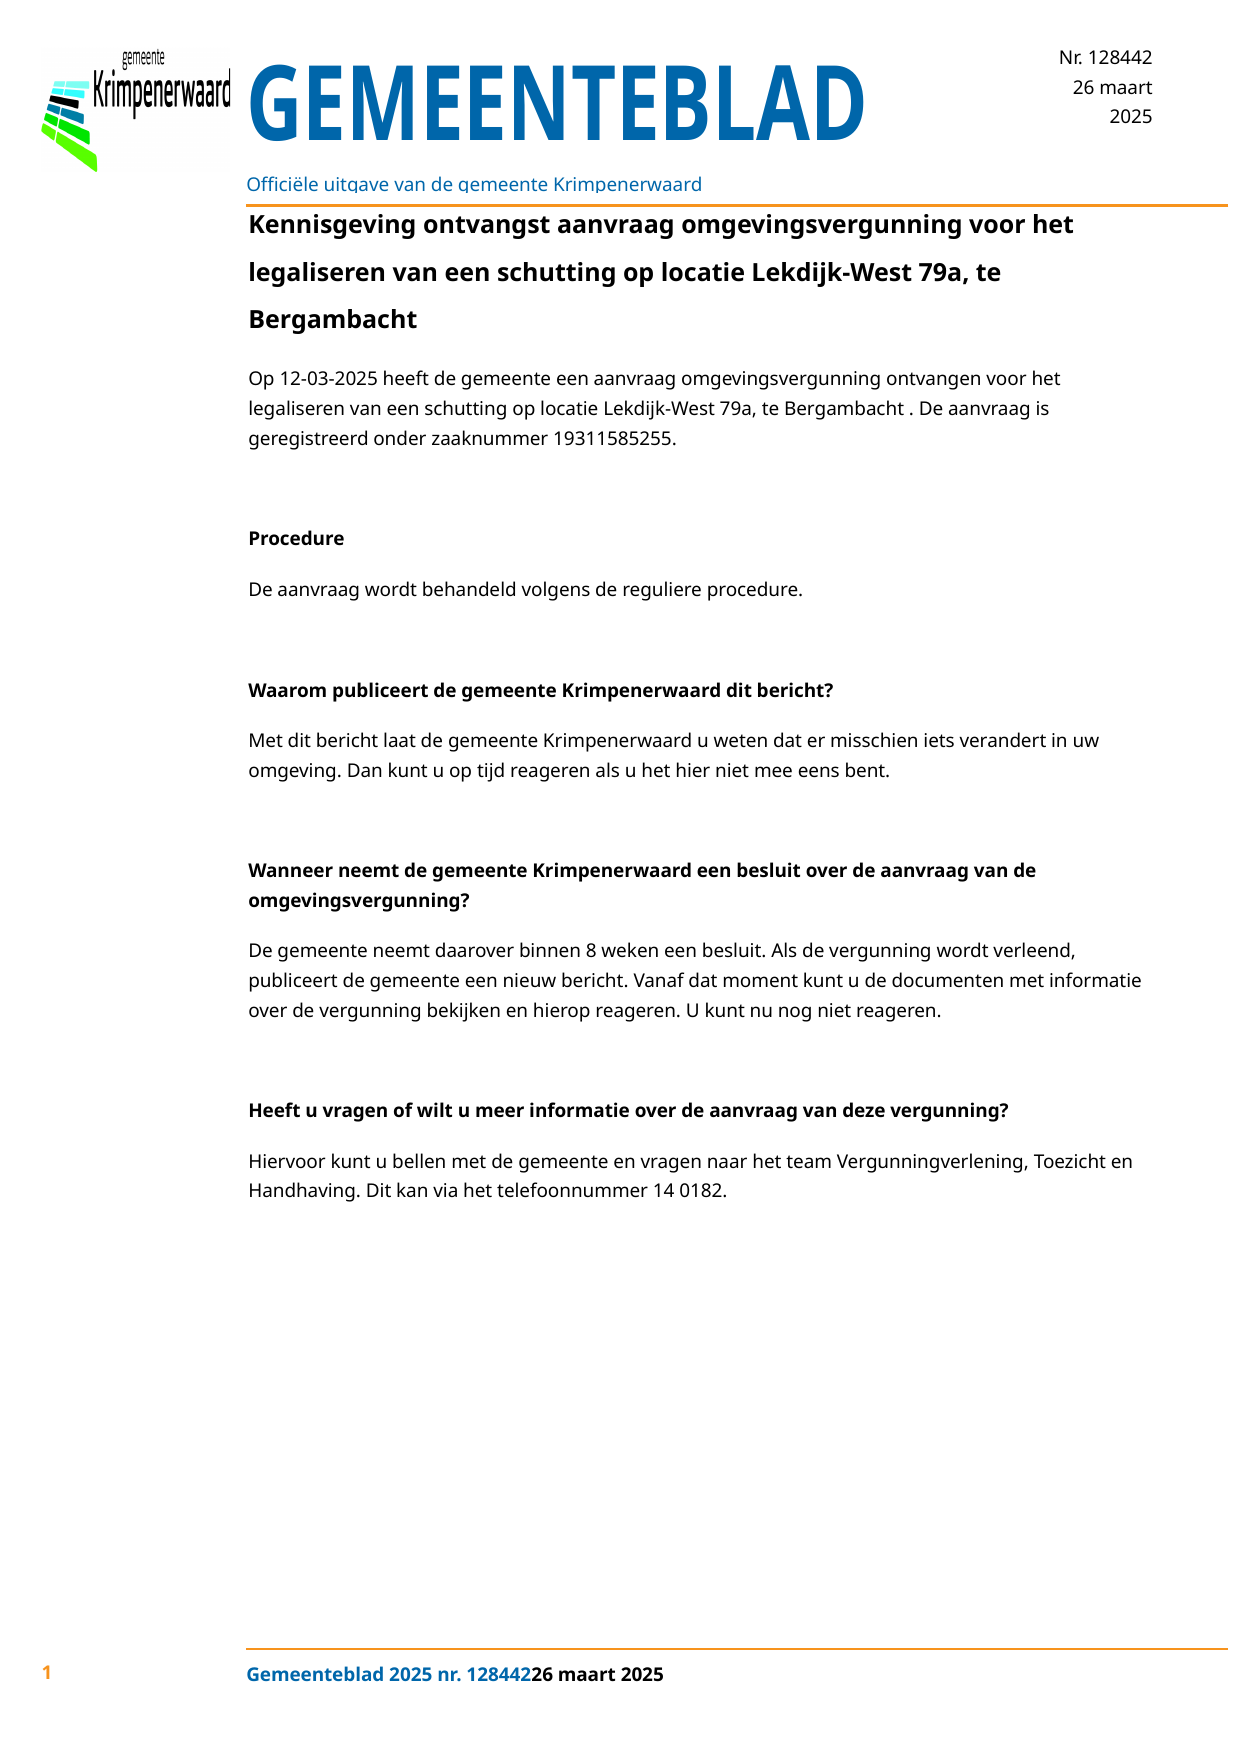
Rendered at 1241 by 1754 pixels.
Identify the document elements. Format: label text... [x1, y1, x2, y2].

text Waarom publiceert de gemeente Krimpenerwaard dit bericht? [248, 677, 1152, 702]
text De gemeente neemt daarover binnen 8 weken een besluit. Als de vergunning wordt verleend, publiceert de gemeente een nieuw bericht. Vanaf dat moment kunt u de documenten met informatie over de vergunning bekijken en hierop reageren. U kunt nu nog niet reageren. [248, 938, 1152, 1022]
text Met dit bericht laat de gemeente Krimpenerwaard u weten dat er misschien iets verandert in uw omgeving. Dan kunt u op tijd reageren als u het hier niet mee eens bent. [248, 727, 1152, 782]
text Procedure [248, 526, 1152, 551]
text Hiervoor kunt u bellen met de gemeente en vragen naar het team Vergunningverlening, Toezicht en Handhaving. Dit kan via het telefoonnummer 14 0182. [248, 1148, 1152, 1203]
picture [41, 47, 231, 172]
text Kennisgeving ontvangst aanvraag omgevingsvergunning voor het legaliseren van een schutting op locatie Lekdijk-West 79a, te Bergambacht [248, 207, 1152, 336]
text Wanneer neemt de gemeente Krimpenerwaard een besluit over de aanvraag van de omgevingsvergunning? [248, 858, 1152, 913]
text Heeft u vragen of wilt u meer informatie over de aanvraag van deze vergunning? [248, 1098, 1152, 1123]
text Op 12-03-2025 heeft de gemeente een aanvraag omgevingsvergunning ontvangen voor het legaliseren van een schutting op locatie Lekdijk-West 79a, te Bergambacht . De aanvraag is geregistreerd onder zaaknummer 19311585255. [248, 366, 1152, 450]
text De aanvraag wordt behandeld volgens de reguliere procedure. [248, 576, 1152, 602]
